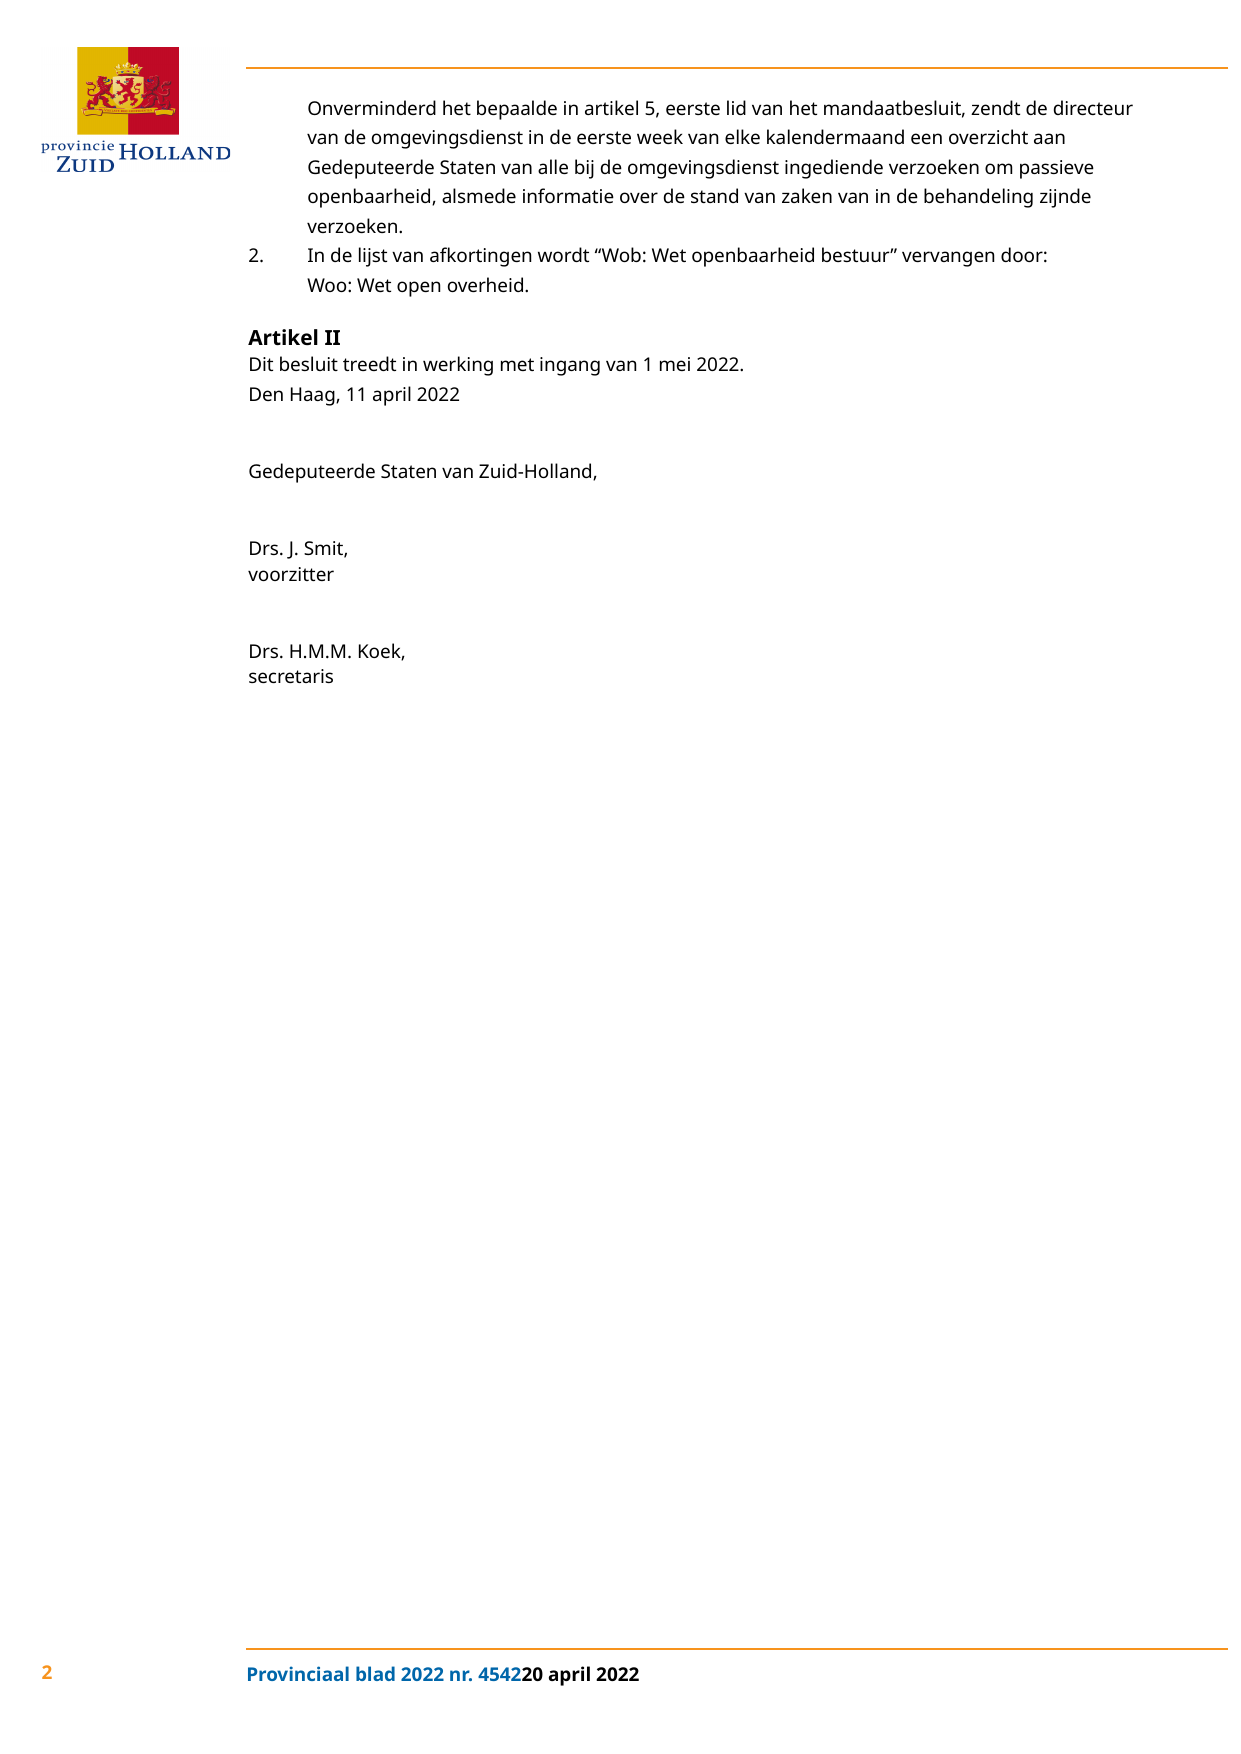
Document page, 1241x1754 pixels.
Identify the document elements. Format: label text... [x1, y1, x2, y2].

text Dit besluit treedt in werking met ingang van 1 mei 2022. [248, 351, 1152, 377]
text Gedeputeerde Staten van Zuid-Holland, [248, 458, 1152, 484]
text Drs. H.M.M. Koek, [248, 638, 1152, 664]
text Den Haag, 11 april 2022 [248, 381, 1152, 406]
list Onverminderd het bepaalde in artikel 5, eerste lid van het mandaatbesluit, zendt de directeur van de omgevingsdienst in de eerste week van elke kalendermaand een overzicht aan Gedeputeerde Staten van alle bij de omgevingsdienst ingediende verzoeken om passieve openbaarheid, alsmede informatie over de stand van zaken van in de behandeling zijnde verzoeken. [248, 95, 1152, 239]
list In de lijst van afkortingen wordt “Wob: Wet openbaarheid bestuur” vervangen door: [248, 243, 1152, 268]
text secretaris [248, 664, 1152, 689]
text Drs. J. Smit, [248, 535, 1152, 561]
text voorzitter [248, 561, 1152, 587]
text Artikel II [248, 323, 1152, 351]
list Woo: Wet open overheid. [248, 272, 1152, 298]
picture [41, 47, 231, 172]
